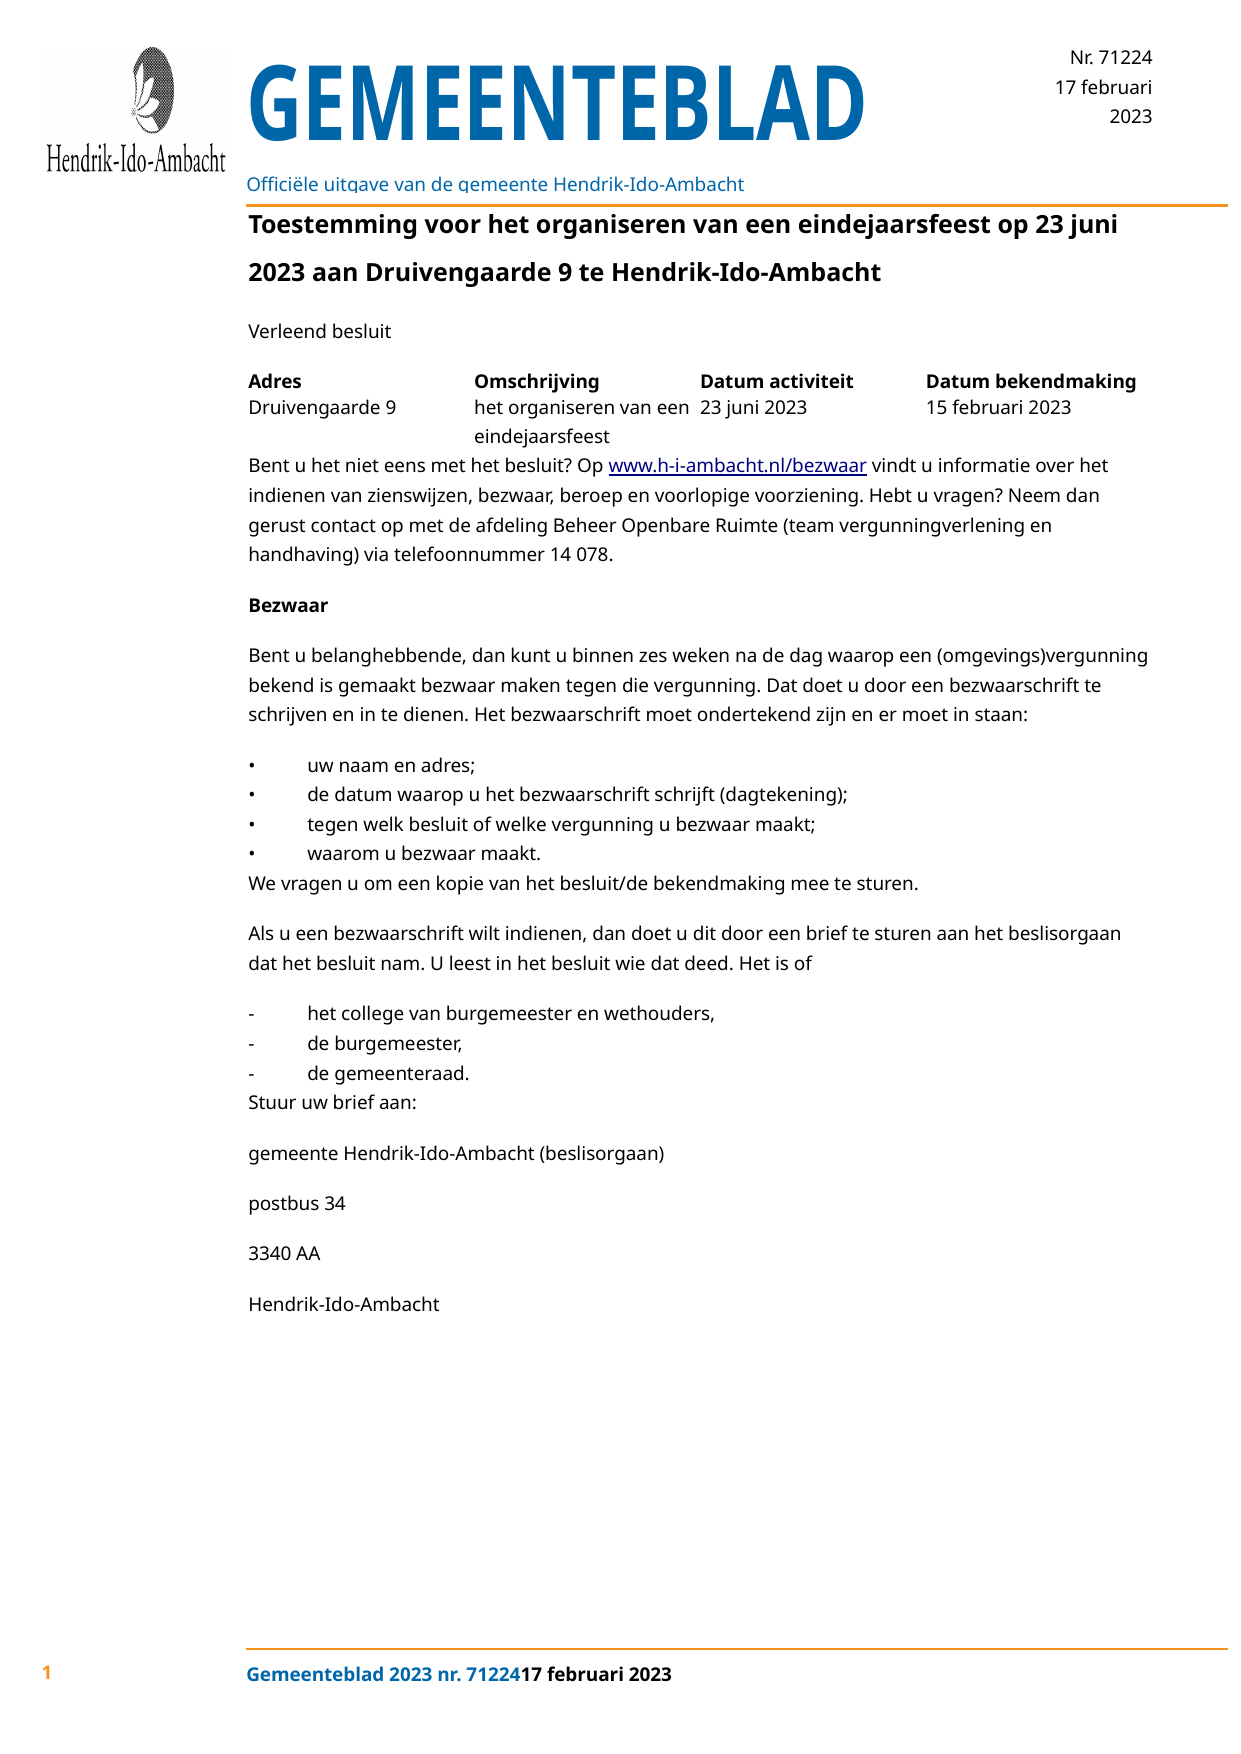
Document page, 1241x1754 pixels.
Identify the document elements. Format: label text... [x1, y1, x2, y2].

list uw naam en adres; [248, 752, 1152, 778]
text Hendrik-Ido-Ambacht [248, 1291, 1152, 1317]
text Bent u belanghebbende, dan kunt u binnen zes weken na de dag waarop een (omgevings)vergunning bekend is gemaakt bezwaar maken tegen die vergunning. Dat doet u door een bezwaarschrift te schrijven en in te dienen. Het bezwaarschrift moet ondertekend zijn en er moet in staan: [248, 642, 1152, 727]
text Als u een bezwaarschrift wilt indienen, dan doet u dit door een brief te sturen aan het beslisorgaan dat het besluit nam. U leest in het besluit wie dat deed. Het is of [248, 921, 1152, 976]
table_cell 23 juni 2023 [700, 394, 926, 449]
table_header Datum bekendmaking [926, 369, 1152, 394]
list de gemeenteraad. [248, 1060, 1152, 1086]
table_header Datum activiteit [700, 369, 926, 394]
table_cell het organiseren van een eindejaarsfeest [474, 394, 700, 449]
table_header Omschrijving [474, 369, 700, 394]
text We vragen u om een kopie van het besluit/de bekendmaking mee te sturen. [248, 870, 1152, 896]
list waarom u bezwaar maakt. [248, 841, 1152, 866]
list tegen welk besluit of welke vergunning u bezwaar maakt; [248, 811, 1152, 837]
table_header Adres [248, 369, 474, 394]
list het college van burgemeester en wethouders, [248, 1001, 1152, 1026]
text gemeente Hendrik-Ido-Ambacht (beslisorgaan) [248, 1140, 1152, 1166]
text Stuur uw brief aan: [248, 1089, 1152, 1115]
text Toestemming voor het organiseren van een eindejaarsfeest op 23 juni 2023 aan Druivengaarde 9 te Hendrik-Ido-Ambacht [248, 207, 1152, 288]
table_cell 15 februari 2023 [926, 394, 1152, 449]
text 3340 AA [248, 1241, 1152, 1266]
picture [41, 47, 231, 172]
text postbus 34 [248, 1190, 1152, 1216]
list de burgemeester, [248, 1030, 1152, 1056]
table_cell Druivengaarde 9 [248, 394, 474, 449]
text Bezwaar [248, 592, 1152, 618]
list de datum waarop u het bezwaarschrift schrijft (dagtekening); [248, 781, 1152, 807]
text Bent u het niet eens met het besluit? Op www.h-i-ambacht.nl/bezwaar vindt u informatie over het indienen van zienswijzen, bezwaar, beroep en voorlopige voorziening. Hebt u vragen? Neem dan gerust contact op met de afdeling Beheer Openbare Ruimte (team vergunningverlening en handhaving) via telefoonnummer 14 078. [248, 453, 1152, 567]
text Verleend besluit [248, 318, 1152, 344]
